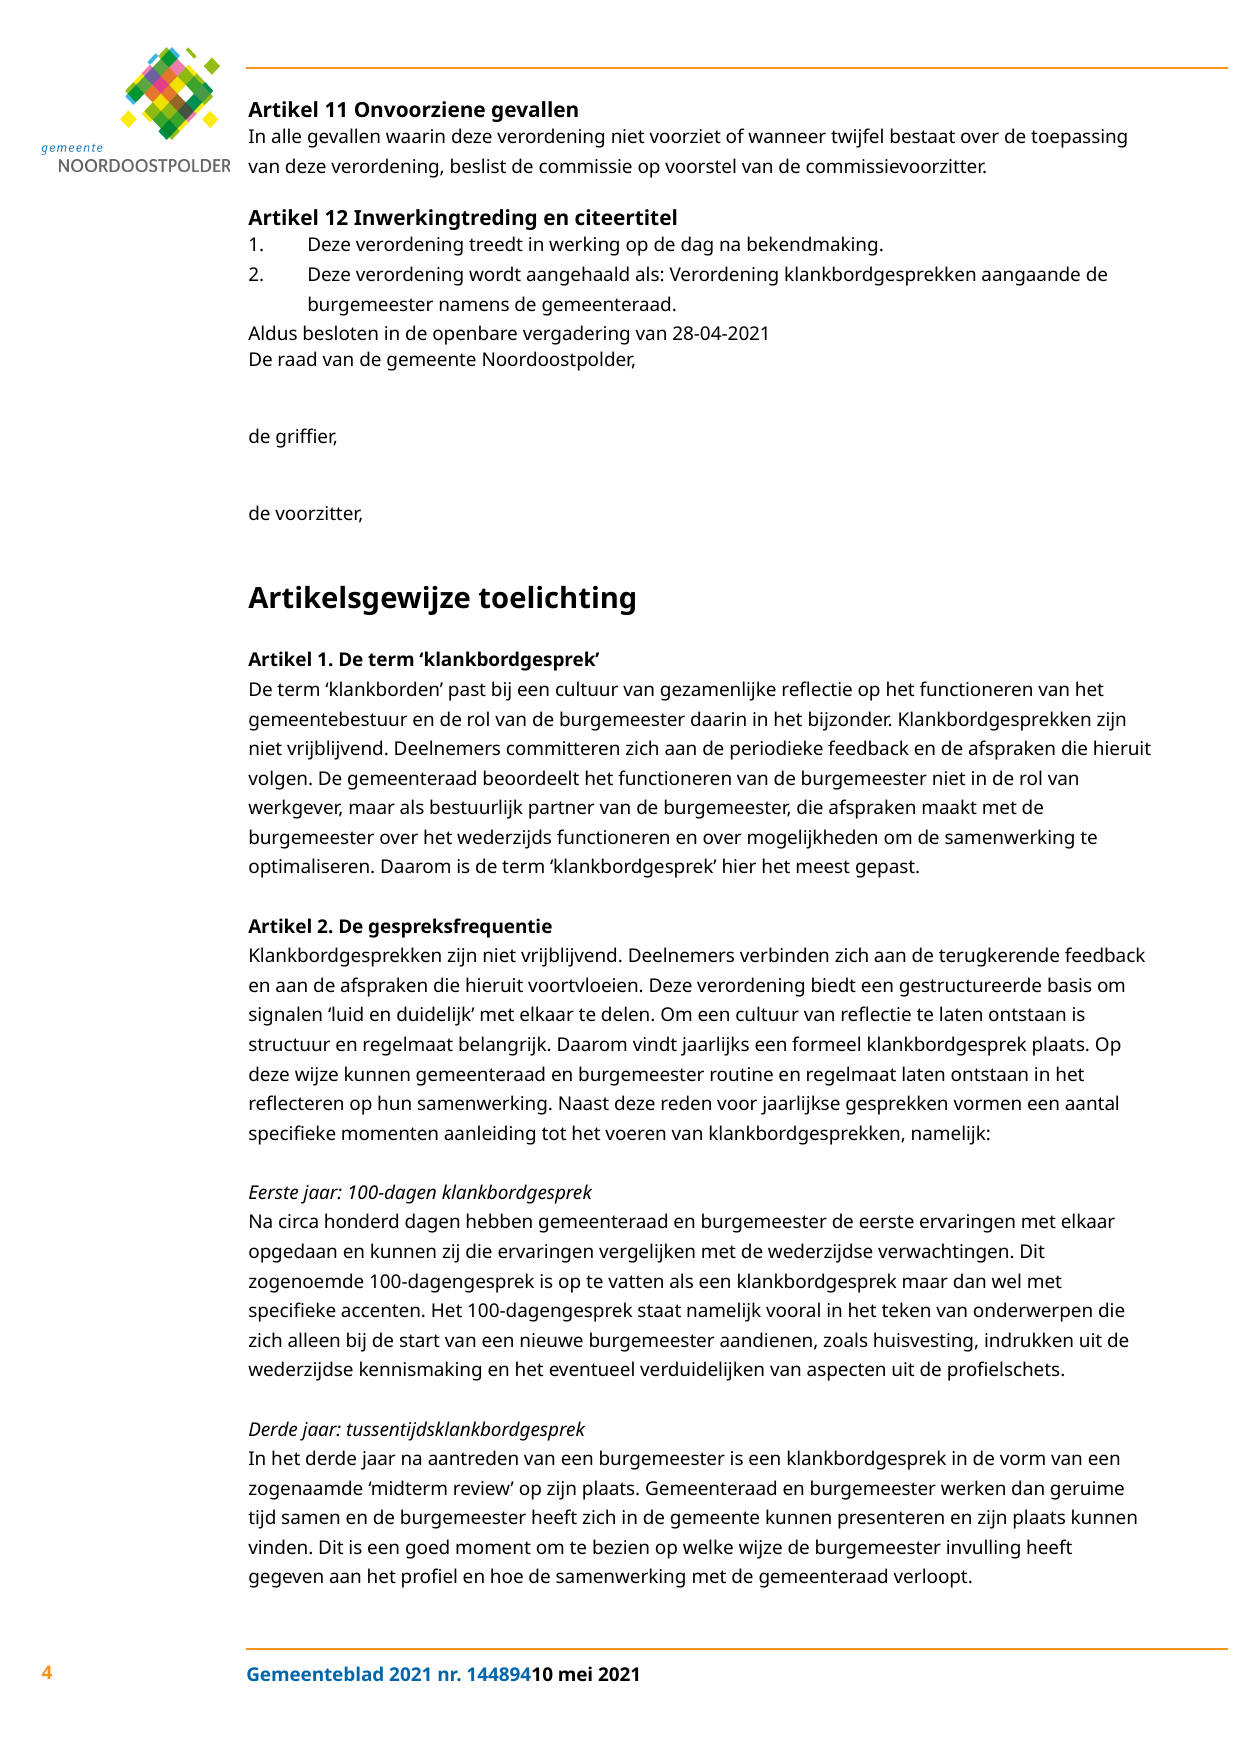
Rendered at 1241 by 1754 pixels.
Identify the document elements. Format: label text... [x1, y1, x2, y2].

picture [41, 47, 231, 172]
text Aldus besloten in de openbare vergadering van 28-04-2021 [248, 320, 1152, 346]
text De term ‘klankborden’ past bij een cultuur van gezamenlijke reflectie op het functioneren van het gemeentebestuur en de rol van de burgemeester daarin in het bijzonder. Klankbordgesprekken zijn niet vrijblijvend. Deelnemers committeren zich aan de periodieke feedback en de afspraken die hieruit volgen. De gemeenteraad beoordeelt het functioneren van de burgemeester niet in de rol van werkgever, maar als bestuurlijk partner van de burgemeester, die afspraken maakt met de burgemeester over het wederzijds functioneren en over mogelijkheden om de samenwerking te optimaliseren. Daarom is de term ‘klankbordgesprek’ hier het meest gepast. [248, 676, 1152, 879]
text De raad van de gemeente Noordoostpolder, [248, 346, 1152, 372]
text Na circa honderd dagen hebben gemeenteraad en burgemeester de eerste ervaringen met elkaar opgedaan en kunnen zij die ervaringen vergelijken met de wederzijdse verwachtingen. Dit zogenoemde 100-dagengesprek is op te vatten als een klankbordgesprek maar dan wel met specifieke accenten. Het 100-dagengesprek staat namelijk vooral in het teken van onderwerpen die zich alleen bij de start van een nieuwe burgemeester aandienen, zoals huisvesting, indrukken uit de wederzijdse kennismaking en het eventueel verduidelijken van aspecten uit de profielschets. [248, 1209, 1152, 1382]
text Artikelsgewijze toelichting [248, 578, 1152, 617]
text de voorzitter, [248, 501, 1152, 526]
text Artikel 1. De term ‘klankbordgesprek’ [248, 647, 1152, 672]
text Artikel 12 Inwerkingtreding en citeertitel [248, 203, 1152, 232]
text Derde jaar: tussentijdsklankbordgesprek [248, 1416, 1152, 1441]
list Deze verordening treedt in werking op de dag na bekendmaking. [248, 232, 1152, 257]
text In het derde jaar na aantreden van een burgemeester is een klankbordgesprek in de vorm van een zogenaamde ‘midterm review’ op zijn plaats. Gemeenteraad en burgemeester werken dan geruime tijd samen en de burgemeester heeft zich in de gemeente kunnen presenteren en zijn plaats kunnen vinden. Dit is een goed moment om te bezien op welke wijze de burgemeester invulling heeft gegeven aan het profiel en hoe de samenwerking met de gemeenteraad verloopt. [248, 1445, 1152, 1589]
text de griffier, [248, 423, 1152, 449]
text Artikel 11 Onvoorziene gevallen [248, 95, 1152, 123]
text Eerste jaar: 100-dagen klankbordgesprek [248, 1179, 1152, 1205]
text Klankbordgesprekken zijn niet vrijblijvend. Deelnemers verbinden zich aan de terugkerende feedback en aan de afspraken die hieruit voortvloeien. Deze verordening biedt een gestructureerde basis om signalen ‘luid en duidelijk’ met elkaar te delen. Om een cultuur van reflectie te laten ontstaan is structuur en regelmaat belangrijk. Daarom vindt jaarlijks een formeel klankbordgesprek plaats. Op deze wijze kunnen gemeenteraad en burgemeester routine en regelmaat laten ontstaan in het reflecteren op hun samenwerking. Naast deze reden voor jaarlijkse gesprekken vormen een aantal specifieke momenten aanleiding tot het voeren van klankbordgesprekken, namelijk: [248, 942, 1152, 1146]
list Deze verordening wordt aangehaald als: Verordening klankbordgesprekken aangaande de burgemeester namens de gemeenteraad. [248, 261, 1152, 317]
text In alle gevallen waarin deze verordening niet voorziet of wanneer twijfel bestaat over de toepassing van deze verordening, beslist de commissie op voorstel van de commissievoorzitter. [248, 123, 1152, 178]
text Artikel 2. De gespreksfrequentie [248, 913, 1152, 938]
